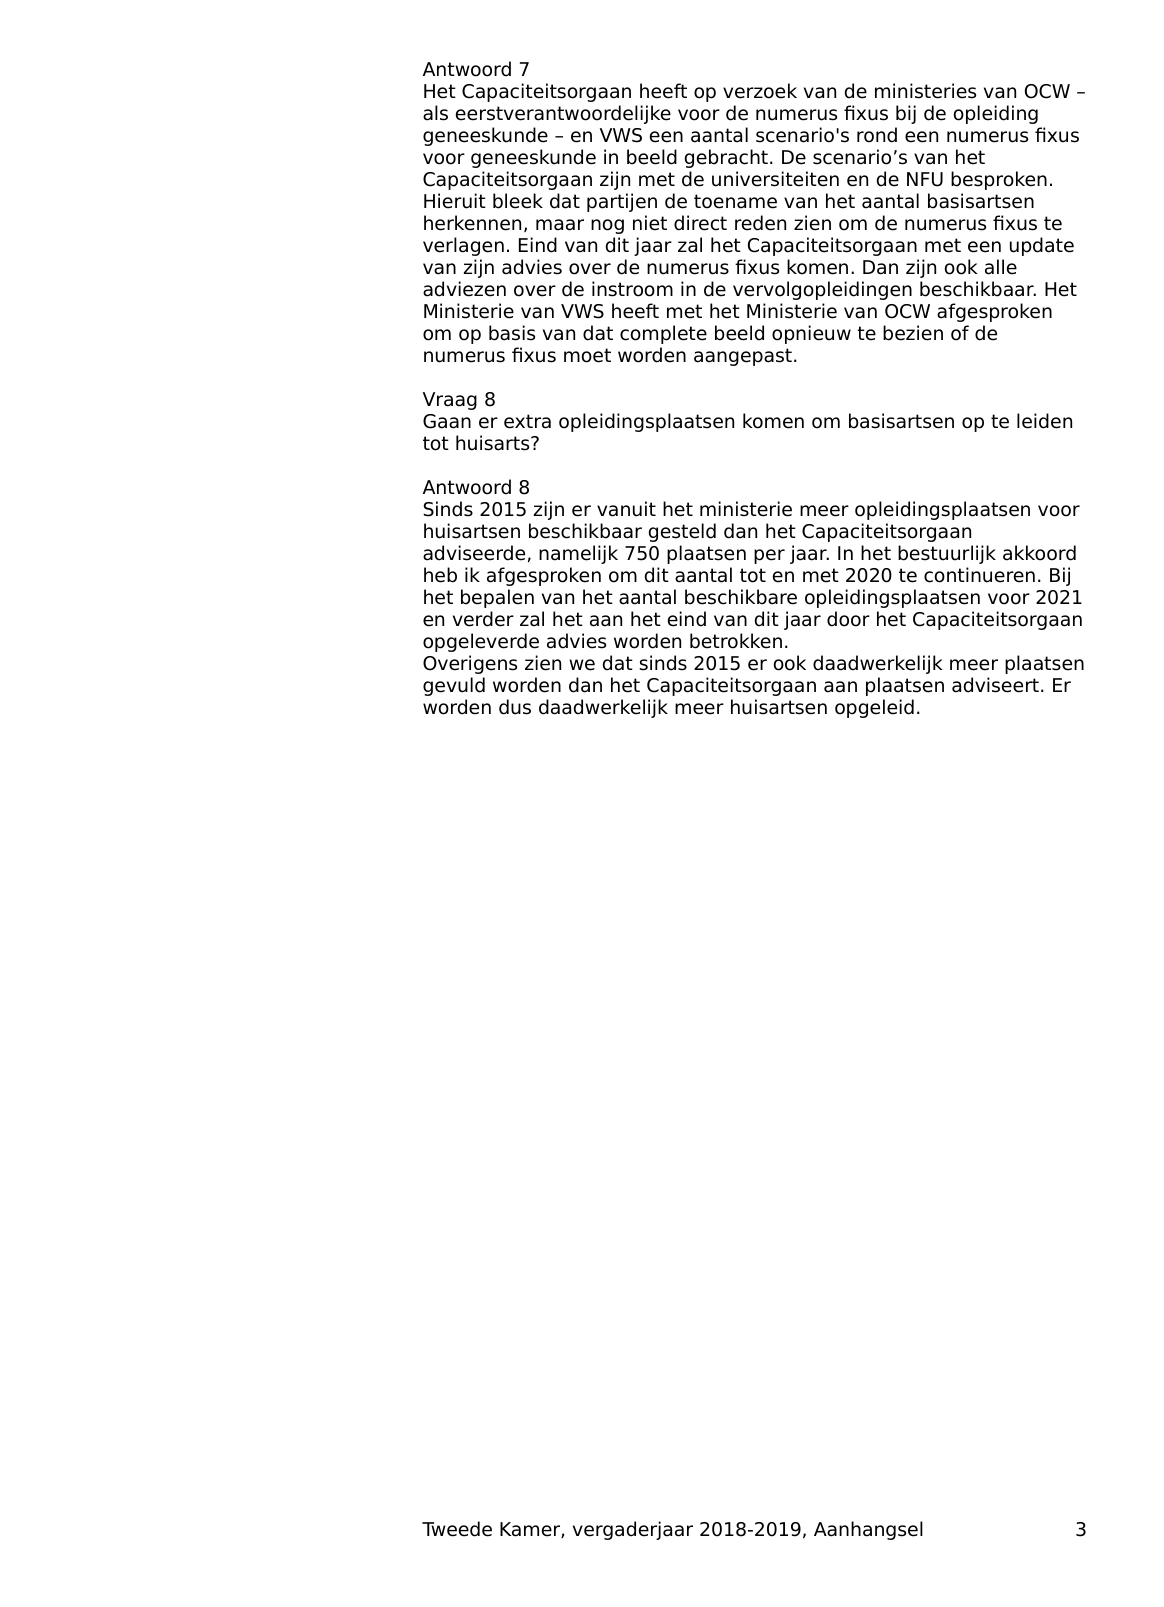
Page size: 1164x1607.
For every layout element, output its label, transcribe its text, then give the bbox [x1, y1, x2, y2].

text Antwoord 7 [422, 59, 1087, 81]
text Antwoord 8 [422, 477, 1087, 499]
text Gaan er extra opleidingsplaatsen komen om basisartsen op te leiden tot huisarts? [422, 411, 1087, 455]
text Het Capaciteitsorgaan heeft op verzoek van de ministeries van OCW – als eerstverantwoordelijke voor de numerus fixus bij de opleiding geneeskunde – en VWS een aantal scenario's rond een numerus fixus voor geneeskunde in beeld gebracht. De scenario’s van het Capaciteitsorgaan zijn met de universiteiten en de NFU besproken. Hieruit bleek dat partijen de toename van het aantal basisartsen herkennen, maar nog niet direct reden zien om de numerus fixus te verlagen. Eind van dit jaar zal het Capaciteitsorgaan met een update van zijn advies over de numerus fixus komen. Dan zijn ook alle adviezen over de instroom in de vervolgopleidingen beschikbaar. Het Ministerie van VWS heeft met het Ministerie van OCW afgesproken om op basis van dat complete beeld opnieuw te bezien of de numerus fixus moet worden aangepast. [422, 81, 1087, 367]
text Overigens zien we dat sinds 2015 er ook daadwerkelijk meer plaatsen gevuld worden dan het Capaciteitsorgaan aan plaatsen adviseert. Er worden dus daadwerkelijk meer huisartsen opgeleid. [422, 653, 1087, 719]
text Sinds 2015 zijn er vanuit het ministerie meer opleidingsplaatsen voor huisartsen beschikbaar gesteld dan het Capaciteitsorgaan adviseerde, namelijk 750 plaatsen per jaar. In het bestuurlijk akkoord heb ik afgesproken om dit aantal tot en met 2020 te continueren. Bij het bepalen van het aantal beschikbare opleidingsplaatsen voor 2021 en verder zal het aan het eind van dit jaar door het Capaciteitsorgaan opgeleverde advies worden betrokken. [422, 499, 1087, 653]
text Vraag 8 [422, 389, 1087, 411]
